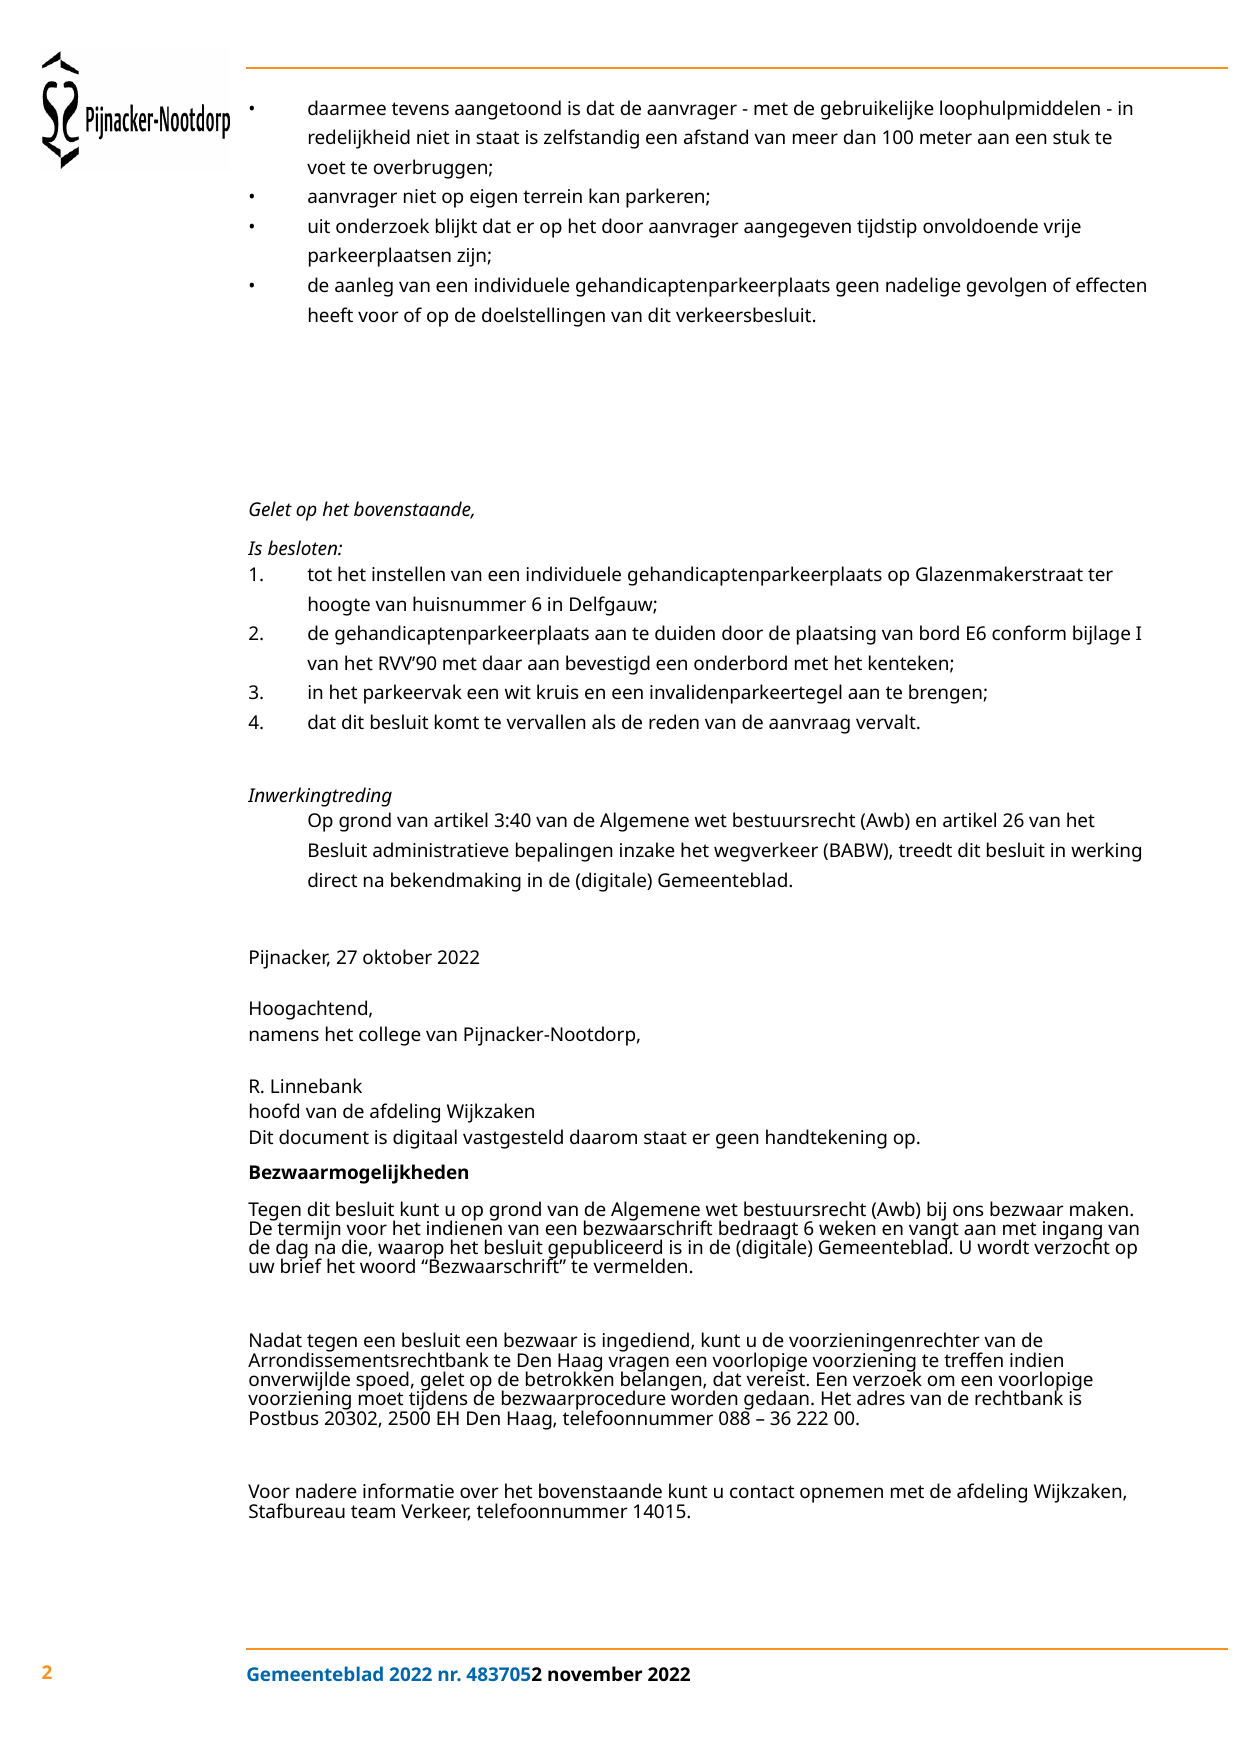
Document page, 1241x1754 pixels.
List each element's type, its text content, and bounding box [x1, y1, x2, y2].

text Bezwaarmogelijkheden [248, 1164, 1152, 1183]
text Pijnacker, 27 oktober 2022 [248, 944, 1152, 970]
text Gelet op het bovenstaande, [248, 496, 1152, 522]
list aanvrager niet op eigen terrein kan parkeren; [248, 183, 1152, 209]
text Is besloten: [248, 536, 1152, 561]
list Op grond van artikel 3:40 van de Algemene wet bestuursrecht (Awb) en artikel 26 van het Besluit administratieve bepalingen inzake het wegverkeer (BABW), treedt dit besluit in werking direct na bekendmaking in de (digitale) Gemeenteblad. [248, 808, 1152, 892]
list de aanleg van een individuele gehandicaptenparkeerplaats geen nadelige gevolgen of effecten heeft voor of op de doelstellingen van dit verkeersbesluit. [248, 272, 1152, 328]
list daarmee tevens aangetoond is dat de aanvrager - met de gebruikelijke loophulpmiddelen - in redelijkheid niet in staat is zelfstandig een afstand van meer dan 100 meter aan een stuk te voet te overbruggen; [248, 95, 1152, 180]
text Nadat tegen een besluit een bezwaar is ingediend, kunt u de voorzieningenrechter van de Arrondissementsrechtbank te Den Haag vragen een voorlopige voorziening te treffen indien onverwijlde spoed, gelet op de betrokken belangen, dat vereist. Een verzoek om een voorlopige voorziening moet tijdens de bezwaarprocedure worden gedaan. Het adres van de rechtbank is Postbus 20302, 2500 EH Den Haag, telefoonnummer 088 – 36 222 00. [248, 1332, 1152, 1429]
text Voor nadere informatie over het bovenstaande kunt u contact opnemen met de afdeling Wijkzaken, Stafbureau team Verkeer, telefoonnummer 14015. [248, 1483, 1152, 1522]
text R. Linnebank [248, 1073, 1152, 1098]
text Dit document is digitaal vastgesteld daarom staat er geen handtekening op. [248, 1124, 1152, 1150]
list in het parkeervak een wit kruis en een invalidenparkeertegel aan te brengen; [248, 679, 1152, 705]
list uit onderzoek blijkt dat er op het door aanvrager aangegeven tijdstip onvoldoende vrije parkeerplaatsen zijn; [248, 213, 1152, 268]
text Tegen dit besluit kunt u op grond van de Algemene wet bestuursrecht (Awb) bij ons bezwaar maken. De termijn voor het indienen van een bezwaarschrift bedraagt 6 weken en vangt aan met ingang van de dag na die, waarop het besluit gepubliceerd is in de (digitale) Gemeenteblad. U wordt verzocht op uw brief het woord “Bezwaarschrift” te vermelden. [248, 1201, 1152, 1278]
list dat dit besluit komt te vervallen als de reden van de aanvraag vervalt. [248, 709, 1152, 735]
text Inwerkingtreding [248, 782, 1152, 808]
text Hoogachtend, [248, 996, 1152, 1021]
text namens het college van Pijnacker-Nootdorp, [248, 1021, 1152, 1047]
picture [41, 47, 231, 172]
list tot het instellen van een individuele gehandicaptenparkeerplaats op Glazenmakerstraat ter hoogte van huisnummer 6 in Delfgauw; [248, 561, 1152, 617]
text hoofd van de afdeling Wijkzaken [248, 1098, 1152, 1124]
list de gehandicaptenparkeerplaats aan te duiden door de plaatsing van bord E6 conform bijlage I van het RVV’90 met daar aan bevestigd een onderbord met het kenteken; [248, 620, 1152, 676]
